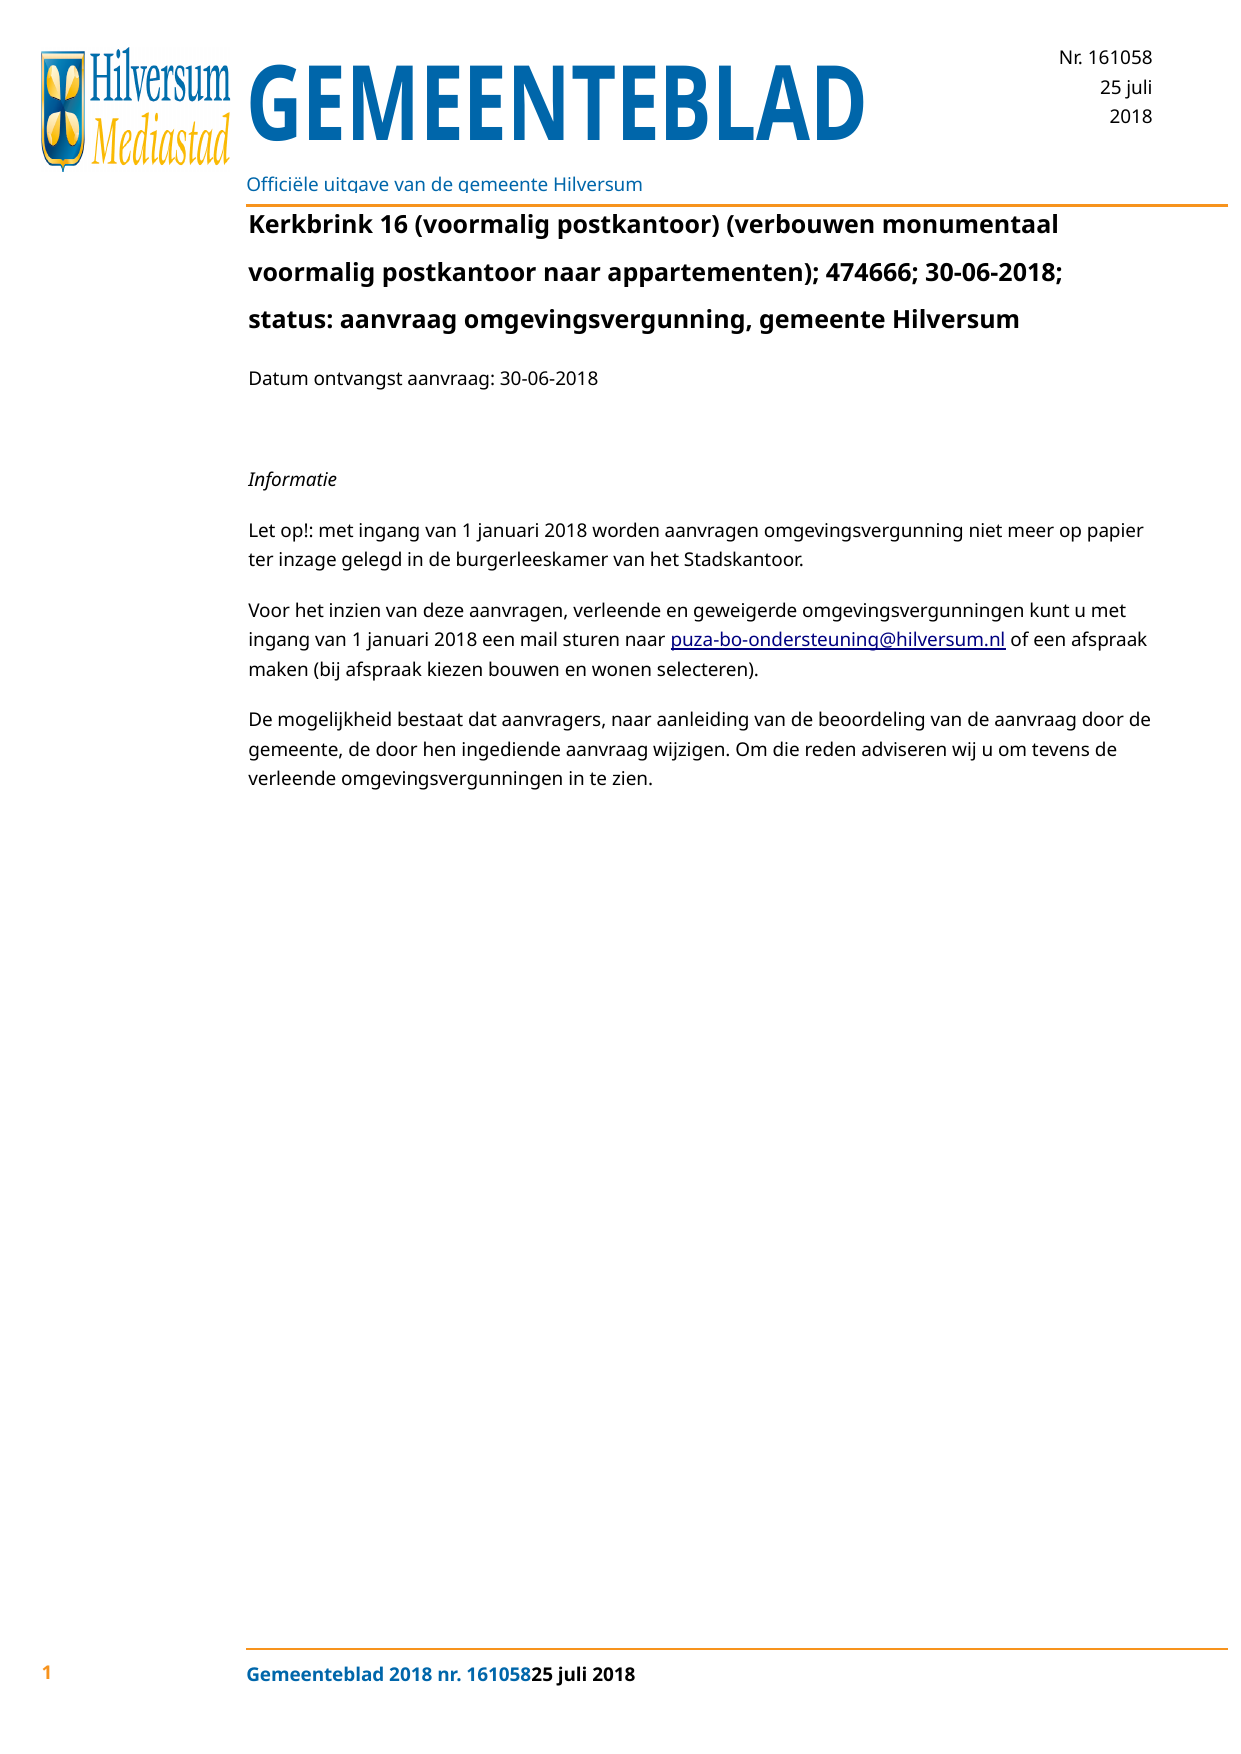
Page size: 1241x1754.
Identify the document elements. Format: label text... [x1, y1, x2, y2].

text Datum ontvangst aanvraag: 30-06-2018 [248, 366, 1152, 391]
text De mogelijkheid bestaat dat aanvragers, naar aanleiding van de beoordeling van de aanvraag door de gemeente, de door hen ingediende aanvraag wijzigen. Om die reden adviseren wij u om tevens de verleende omgevingsvergunningen in te zien. [248, 706, 1152, 791]
text Informatie [248, 466, 1152, 492]
picture [41, 47, 231, 172]
text Voor het inzien van deze aanvragen, verleende en geweigerde omgevingsvergunningen kunt u met ingang van 1 januari 2018 een mail sturen naar puza-bo-ondersteuning@hilversum.nl of een afspraak maken (bij afspraak kiezen bouwen en wonen selecteren). [248, 597, 1152, 682]
text Let op!: met ingang van 1 januari 2018 worden aanvragen omgevingsvergunning niet meer op papier ter inzage gelegd in de burgerleeskamer van het Stadskantoor. [248, 517, 1152, 572]
text Kerkbrink 16 (voormalig postkantoor) (verbouwen monumentaal voormalig postkantoor naar appartementen); 474666; 30-06-2018; status: aanvraag omgevingsvergunning, gemeente Hilversum [248, 207, 1152, 336]
